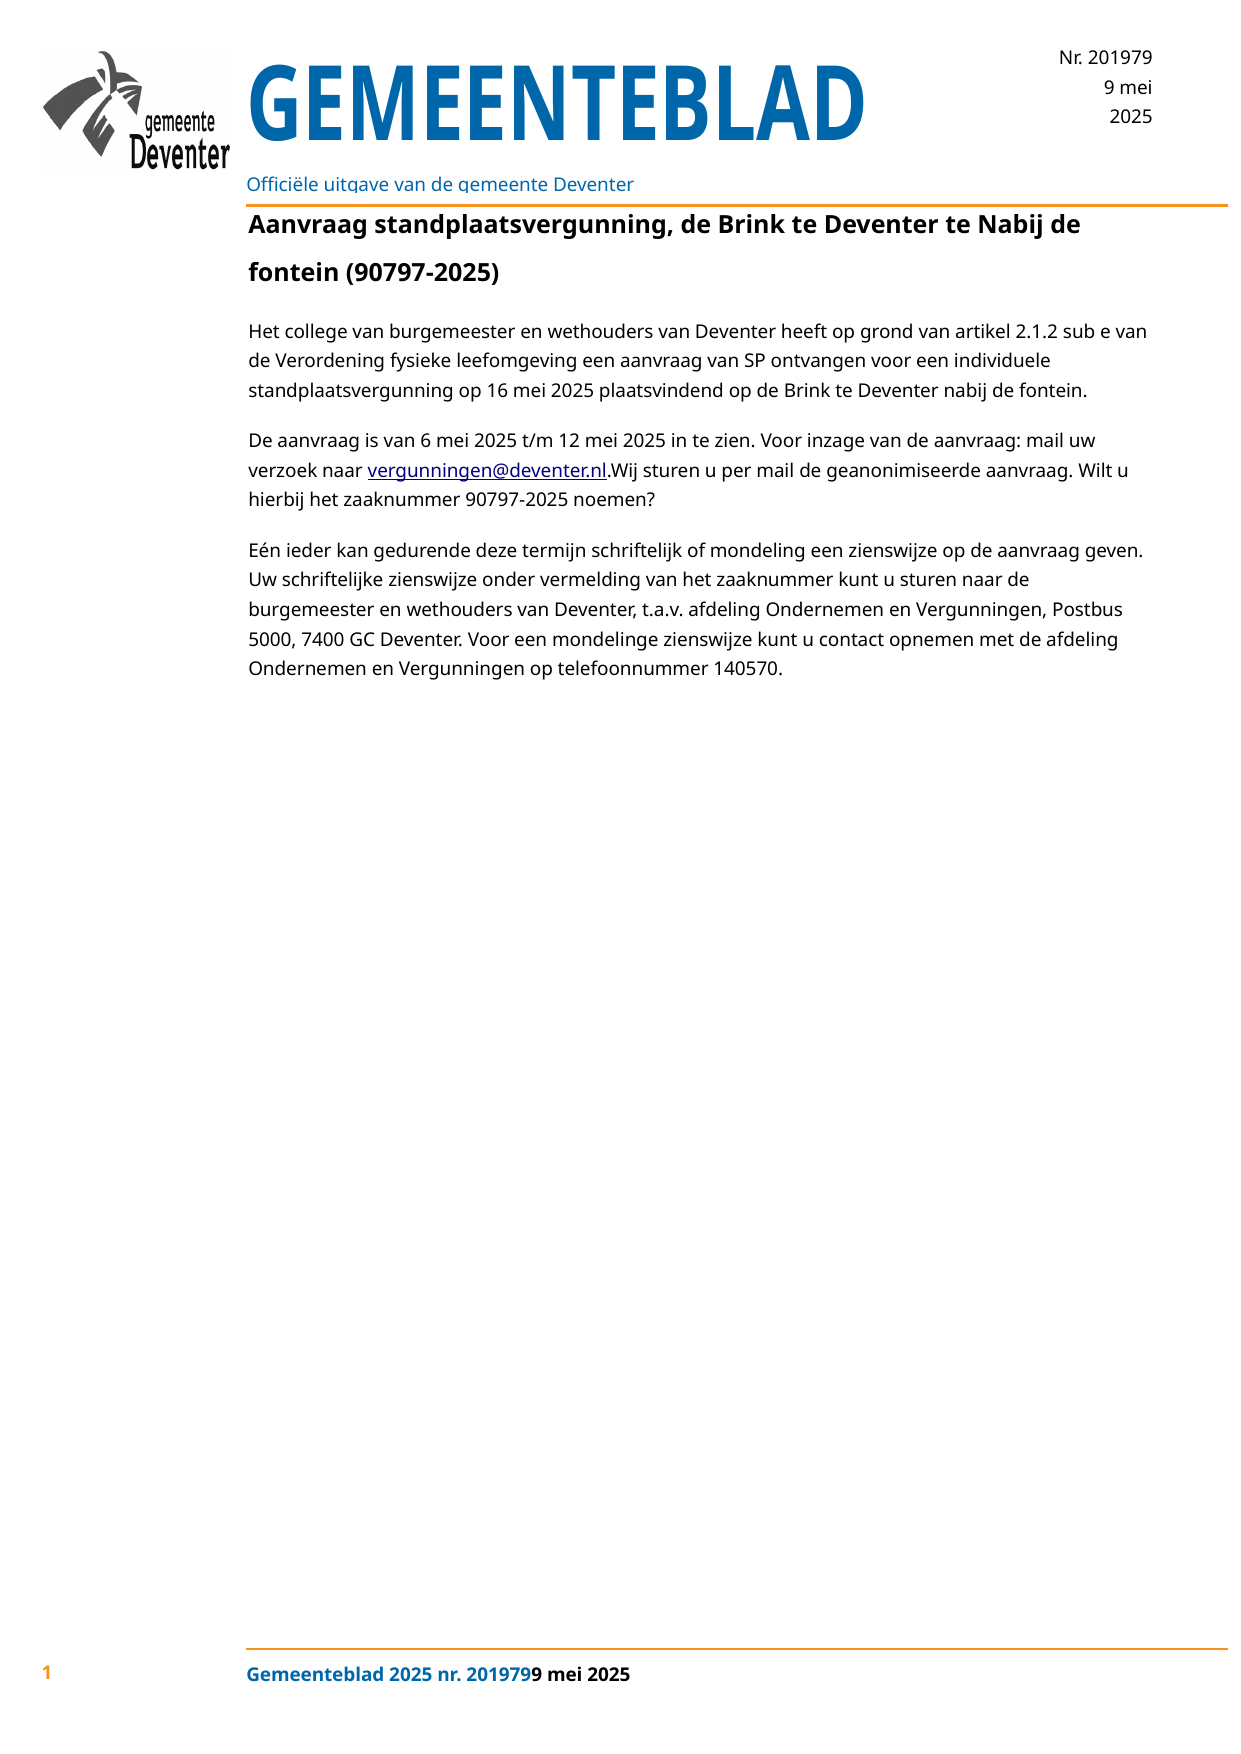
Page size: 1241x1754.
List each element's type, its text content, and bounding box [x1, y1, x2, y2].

text Het college van burgemeester en wethouders van Deventer heeft op grond van artikel 2.1.2 sub e van de Verordening fysieke leefomgeving een aanvraag van SP ontvangen voor een individuele standplaatsvergunning op 16 mei 2025 plaatsvindend op de Brink te Deventer nabij de fontein. [248, 318, 1152, 403]
picture [41, 47, 231, 172]
text Eén ieder kan gedurende deze termijn schriftelijk of mondeling een zienswijze op de aanvraag geven. Uw schriftelijke zienswijze onder vermelding van het zaaknummer kunt u sturen naar de burgemeester en wethouders van Deventer, t.a.v. afdeling Ondernemen en Vergunningen, Postbus 5000, 7400 GC Deventer. Voor een mondelinge zienswijze kunt u contact opnemen met de afdeling Ondernemen en Vergunningen op telefoonnummer 140570. [248, 537, 1152, 681]
text De aanvraag is van 6 mei 2025 t/m 12 mei 2025 in te zien. Voor inzage van de aanvraag: mail uw verzoek naar vergunningen@deventer.nl.Wij sturen u per mail de geanonimiseerde aanvraag. Wilt u hierbij het zaaknummer 90797-2025 noemen? [248, 427, 1152, 512]
text Aanvraag standplaatsvergunning, de Brink te Deventer te Nabij de fontein (90797-2025) [248, 207, 1152, 288]
